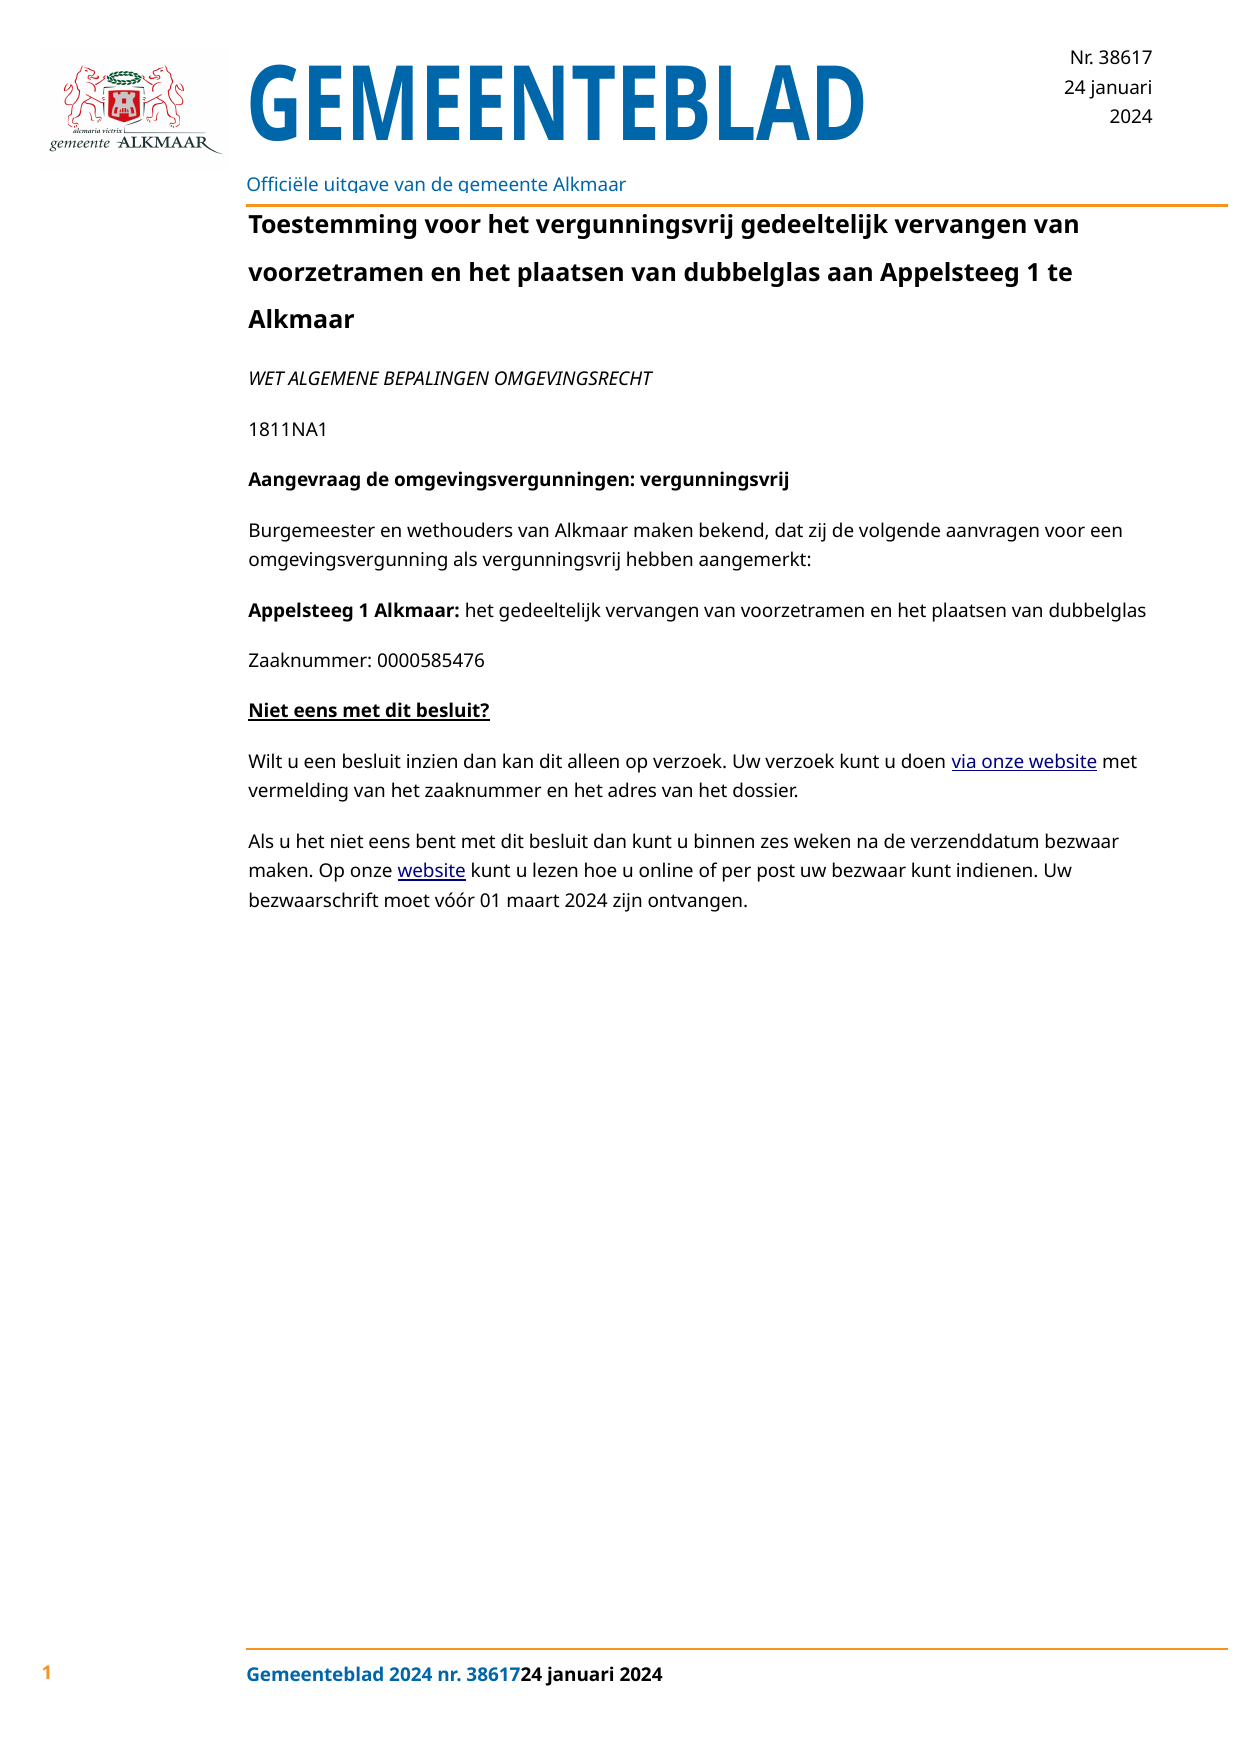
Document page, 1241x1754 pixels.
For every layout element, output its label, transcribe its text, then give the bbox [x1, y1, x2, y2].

text Toestemming voor het vergunningsvrij gedeeltelijk vervangen van voorzetramen en het plaatsen van dubbelglas aan Appelsteeg 1 te Alkmaar [248, 207, 1152, 336]
text Niet eens met dit besluit? [248, 698, 1152, 723]
text Zaaknummer: 0000585476 [248, 647, 1152, 673]
text Wilt u een besluit inzien dan kan dit alleen op verzoek. Uw verzoek kunt u doen via onze website met vermelding van het zaaknummer en het adres van het dossier. [248, 748, 1152, 803]
text Aangevraag de omgevingsvergunningen: vergunningsvrij [248, 466, 1152, 492]
text Als u het niet eens bent met dit besluit dan kunt u binnen zes weken na de verzenddatum bezwaar maken. Op onze website kunt u lezen hoe u online of per post uw bezwaar kunt indienen. Uw bezwaarschrift moet vóór 01 maart 2024 zijn ontvangen. [248, 828, 1152, 913]
text Burgemeester en wethouders van Alkmaar maken bekend, dat zij de volgende aanvragen voor een omgevingsvergunning als vergunningsvrij hebben aangemerkt: [248, 517, 1152, 572]
text Appelsteeg 1 Alkmaar: het gedeeltelijk vervangen van voorzetramen en het plaatsen van dubbelglas [248, 597, 1152, 622]
picture [41, 47, 231, 172]
text 1811NA1 [248, 416, 1152, 442]
text WET ALGEMENE BEPALINGEN OMGEVINGSRECHT [248, 366, 1152, 391]
